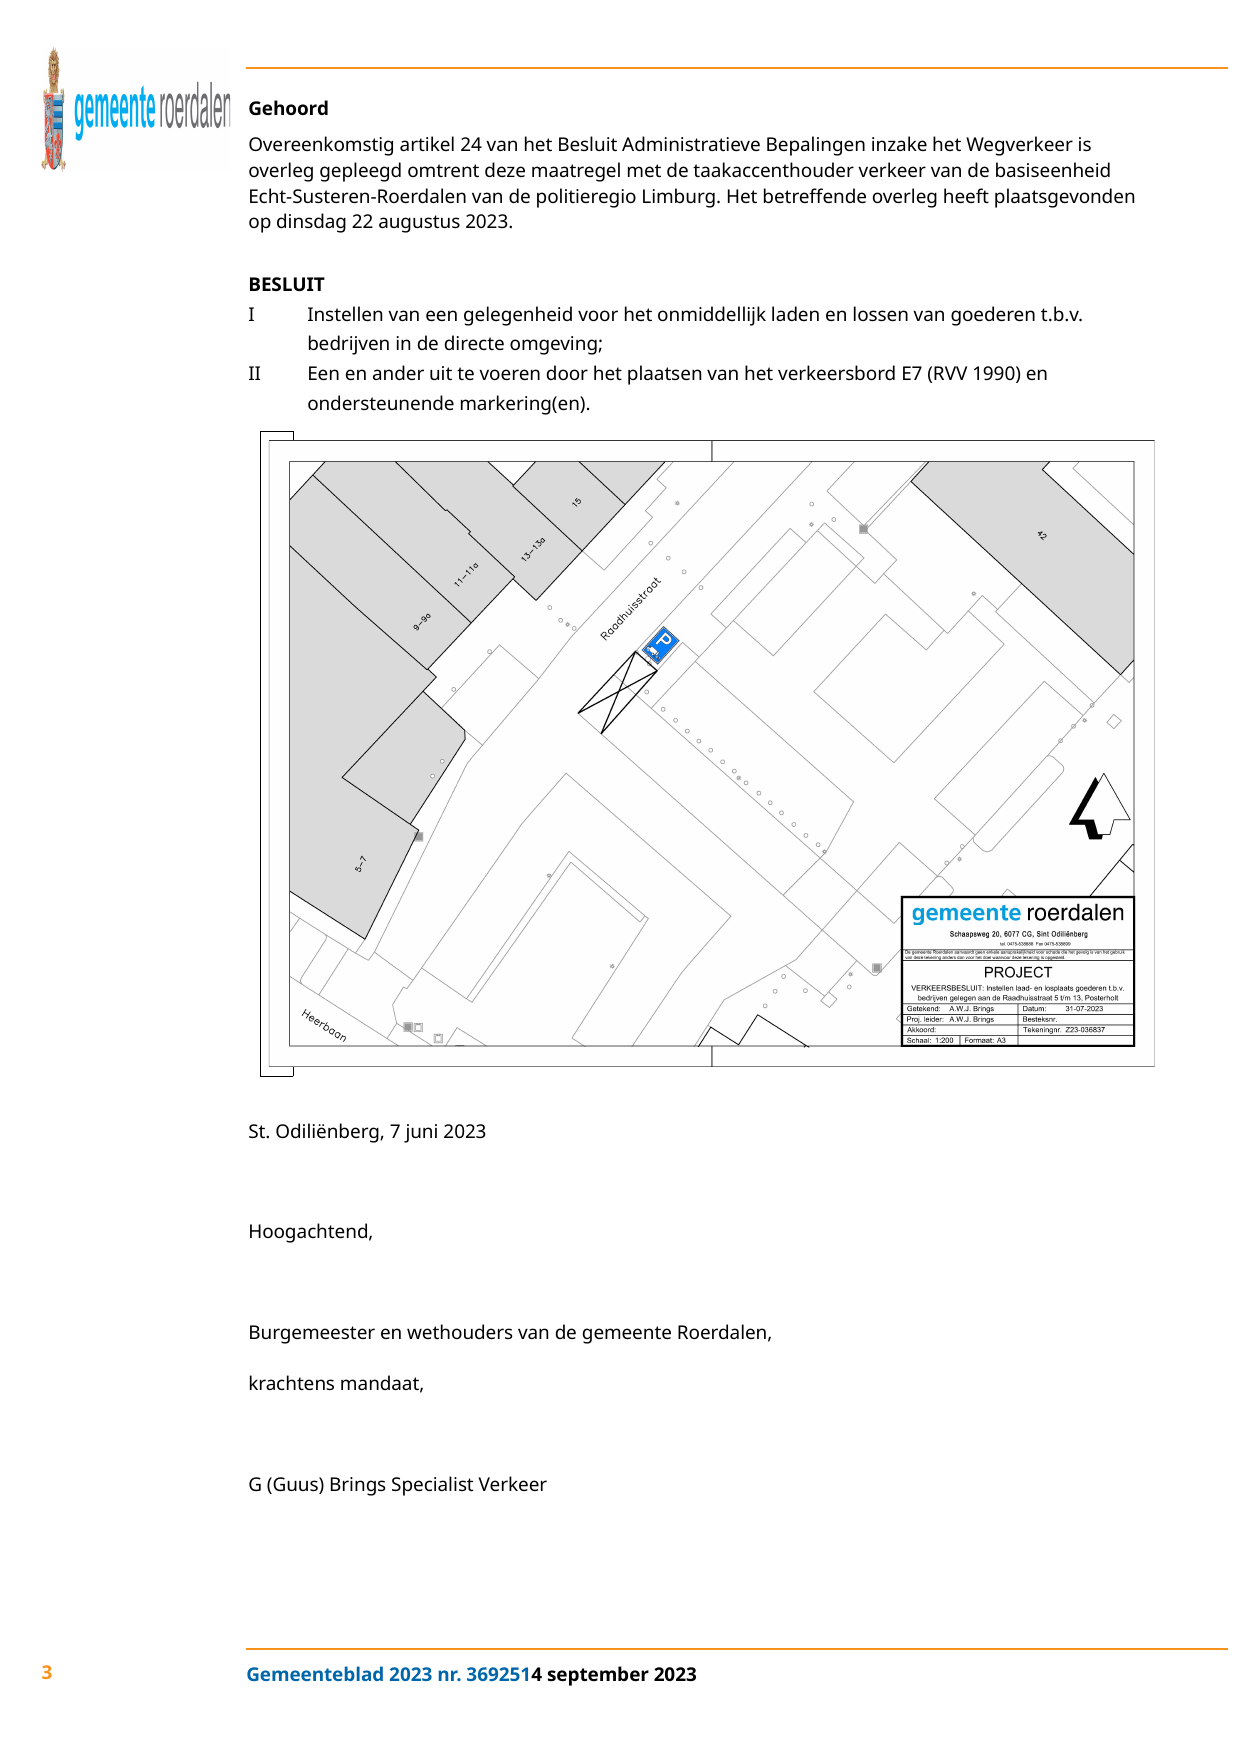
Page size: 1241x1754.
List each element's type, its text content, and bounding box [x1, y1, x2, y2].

picture [41, 47, 231, 172]
text Burgemeester en wethouders van de gemeente Roerdalen, [248, 1319, 1152, 1345]
text G (Guus) Brings Specialist Verkeer [248, 1471, 1152, 1496]
list Instellen van een gelegenheid voor het onmiddellijk laden en lossen van goederen t.b.v. bedrijven in de directe omgeving; [248, 301, 1152, 356]
list Een en ander uit te voeren door het plaatsen van het verkeersbord E7 (RVV 1990) en ondersteunende markering(en). [248, 360, 1152, 415]
text krachtens mandaat, [248, 1370, 1152, 1396]
text Gehoord [248, 95, 1152, 121]
text Hoogachtend, [248, 1219, 1152, 1244]
text St. Odiliënberg, 7 juni 2023 [248, 1118, 1152, 1143]
picture [268, 440, 1155, 1067]
text BESLUIT [248, 271, 1152, 297]
text Overeenkomstig artikel 24 van het Besluit Administratieve Bepalingen inzake het Wegverkeer is overleg gepleegd omtrent deze maatregel met de taakaccenthouder verkeer van de basiseenheid Echt-Susteren-Roerdalen van de politieregio Limburg. Het betreffende overleg heeft plaatsgevonden op dinsdag 22 augustus 2023. [248, 131, 1152, 234]
